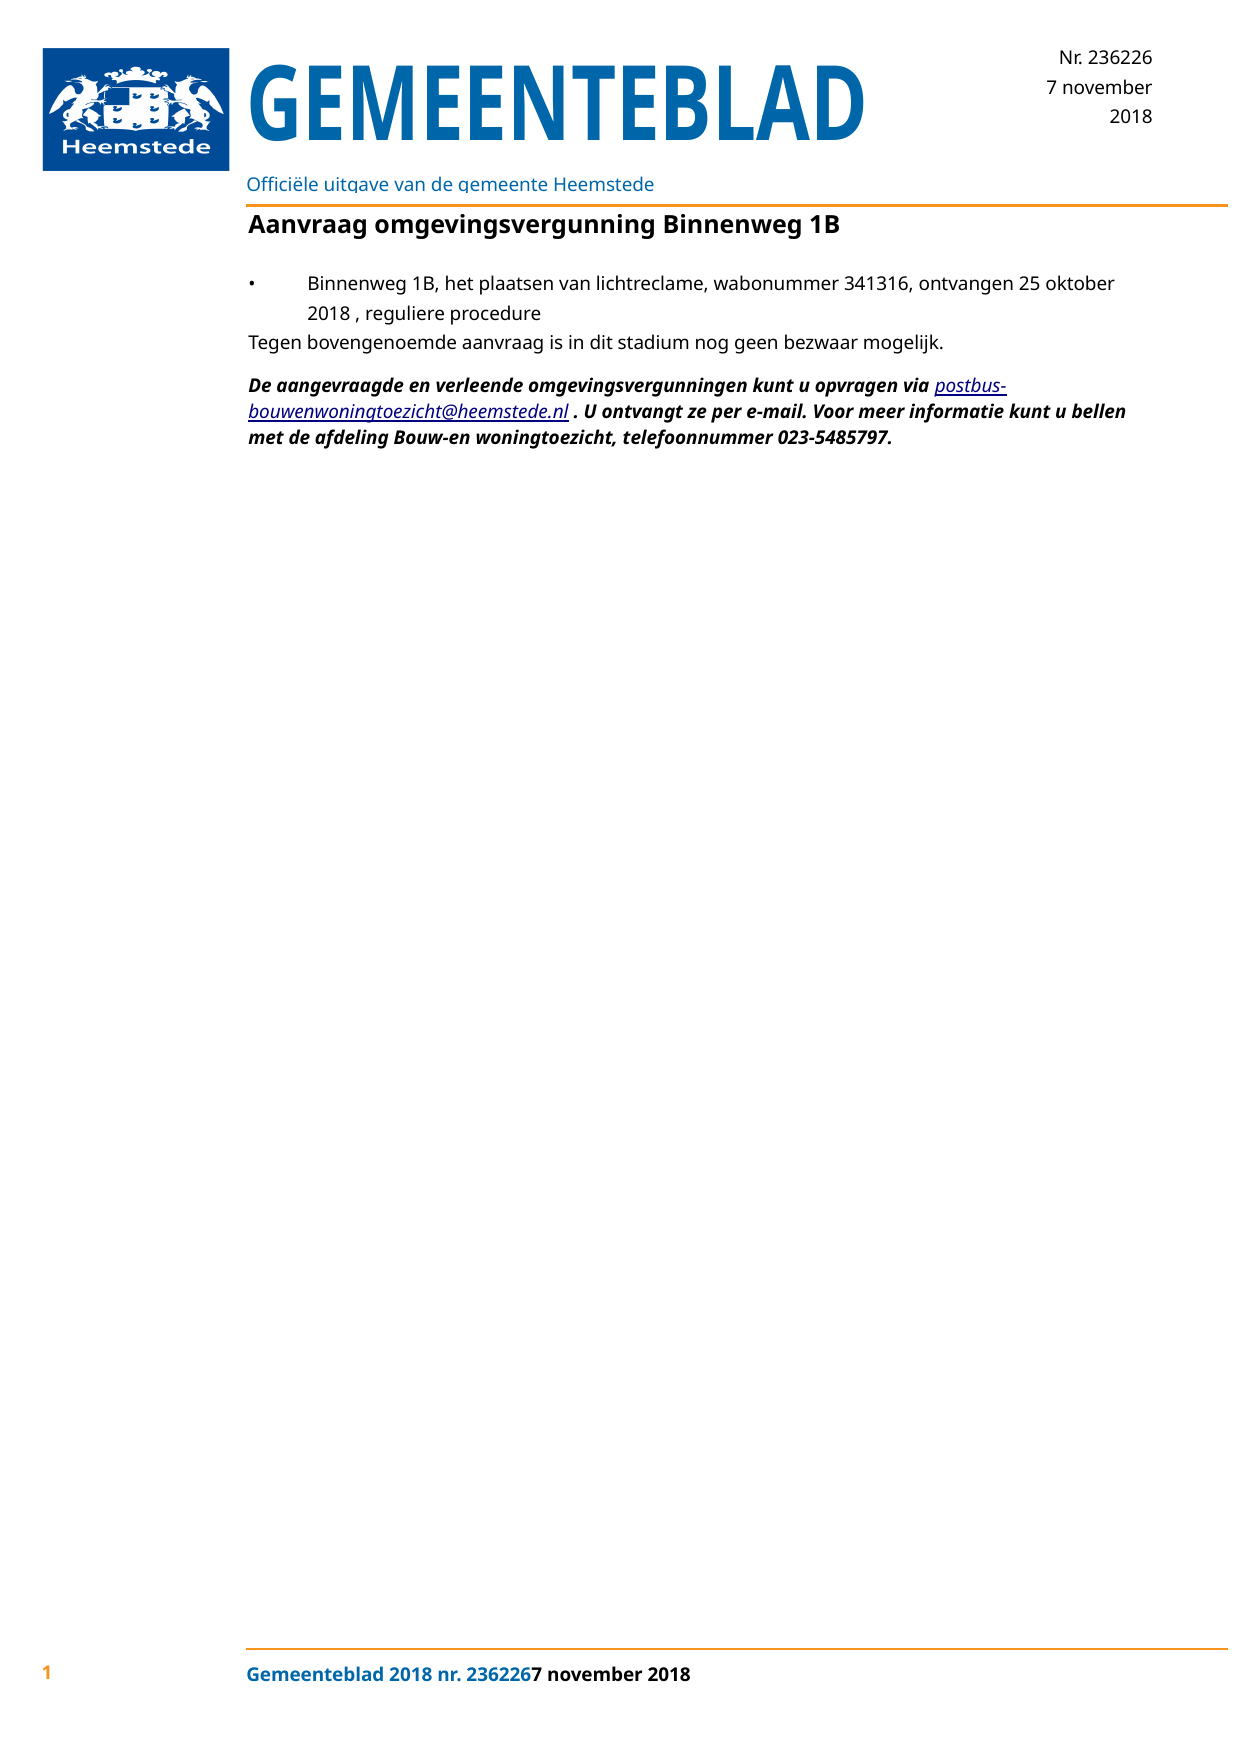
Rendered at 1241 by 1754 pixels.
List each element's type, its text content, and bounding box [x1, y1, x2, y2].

text Tegen bovengenoemde aanvraag is in dit stadium nog geen bezwaar mogelijk. [248, 329, 1152, 355]
text Aanvraag omgevingsvergunning Binnenweg 1B [248, 207, 1152, 241]
list Binnenweg 1B, het plaatsen van lichtreclame, wabonummer 341316, ontvangen 25 oktober 2018 , reguliere procedure [248, 270, 1152, 326]
text De aangevraagde en verleende omgevingsvergunningen kunt u opvragen via postbus-bouwenwoningtoezicht@heemstede.nl . U ontvangt ze per e-mail. Voor meer informatie kunt u bellen met de afdeling Bouw-en woningtoezicht, telefoonnummer 023-5485797. [248, 373, 1152, 450]
picture [41, 47, 231, 172]
